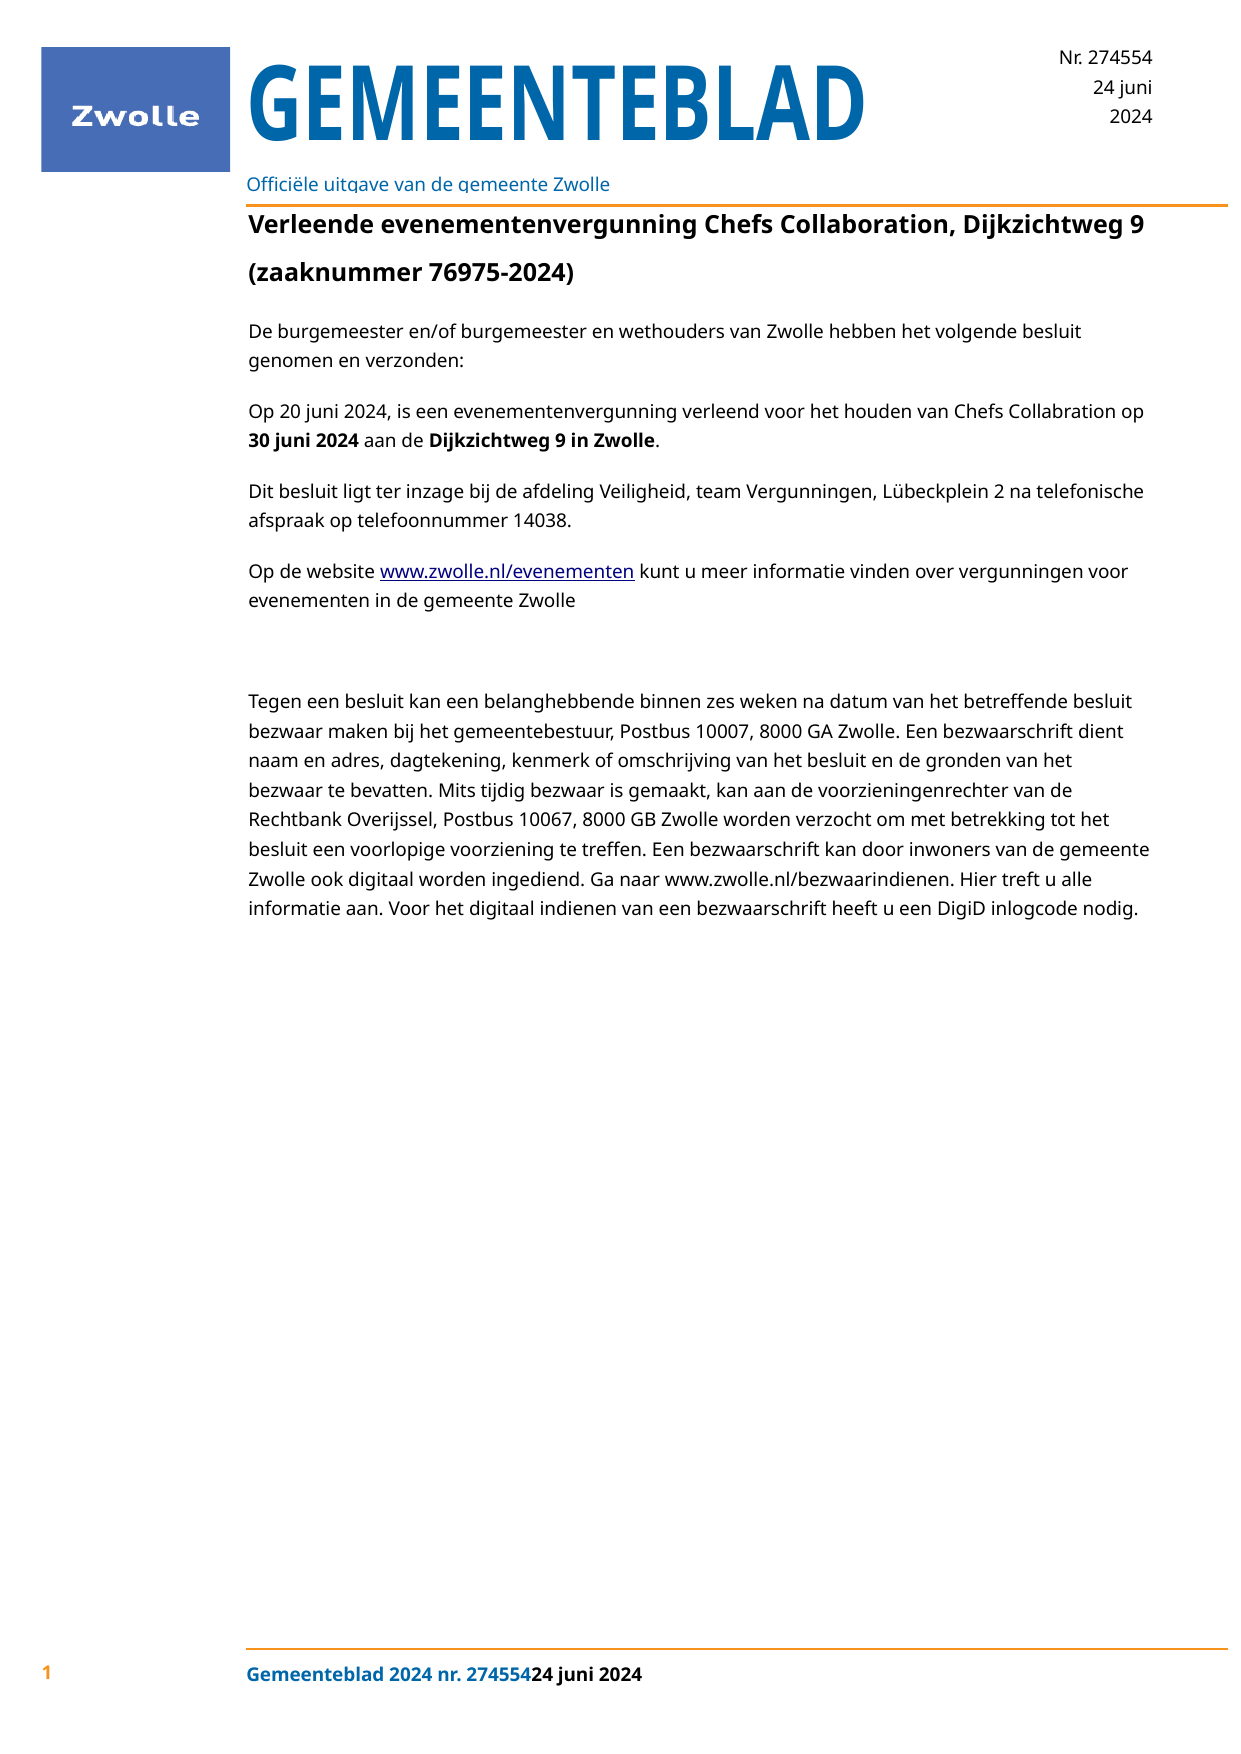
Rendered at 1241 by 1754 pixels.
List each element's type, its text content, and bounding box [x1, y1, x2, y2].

picture [41, 47, 231, 172]
text Tegen een besluit kan een belanghebbende binnen zes weken na datum van het betreffende besluit bezwaar maken bij het gemeentebestuur, Postbus 10007, 8000 GA Zwolle. Een bezwaarschrift dient naam en adres, dagtekening, kenmerk of omschrijving van het besluit en de gronden van het bezwaar te bevatten. Mits tijdig bezwaar is gemaakt, kan aan de voorzieningenrechter van de Rechtbank Overijssel, Postbus 10067, 8000 GB Zwolle worden verzocht om met betrekking tot het besluit een voorlopige voorziening te treffen. Een bezwaarschrift kan door inwoners van de gemeente Zwolle ook digitaal worden ingediend. Ga naar www.zwolle.nl/bezwaarindienen. Hier treft u alle informatie aan. Voor het digitaal indienen van een bezwaarschrift heeft u een DigiD inlogcode nodig. [248, 688, 1152, 921]
text Op 20 juni 2024, is een evenementenvergunning verleend voor het houden van Chefs Collabration op 30 juni 2024 aan de Dijkzichtweg 9 in Zwolle. [248, 398, 1152, 453]
text Dit besluit ligt ter inzage bij de afdeling Veiligheid, team Vergunningen, Lübeckplein 2 na telefonische afspraak op telefoonnummer 14038. [248, 478, 1152, 533]
text Op de website www.zwolle.nl/evenementen kunt u meer informatie vinden over vergunningen voor evenementen in de gemeente Zwolle [248, 558, 1152, 613]
text Verleende evenementenvergunning Chefs Collaboration, Dijkzichtweg 9 (zaaknummer 76975-2024) [248, 207, 1152, 288]
text De burgemeester en/of burgemeester en wethouders van Zwolle hebben het volgende besluit genomen en verzonden: [248, 318, 1152, 373]
